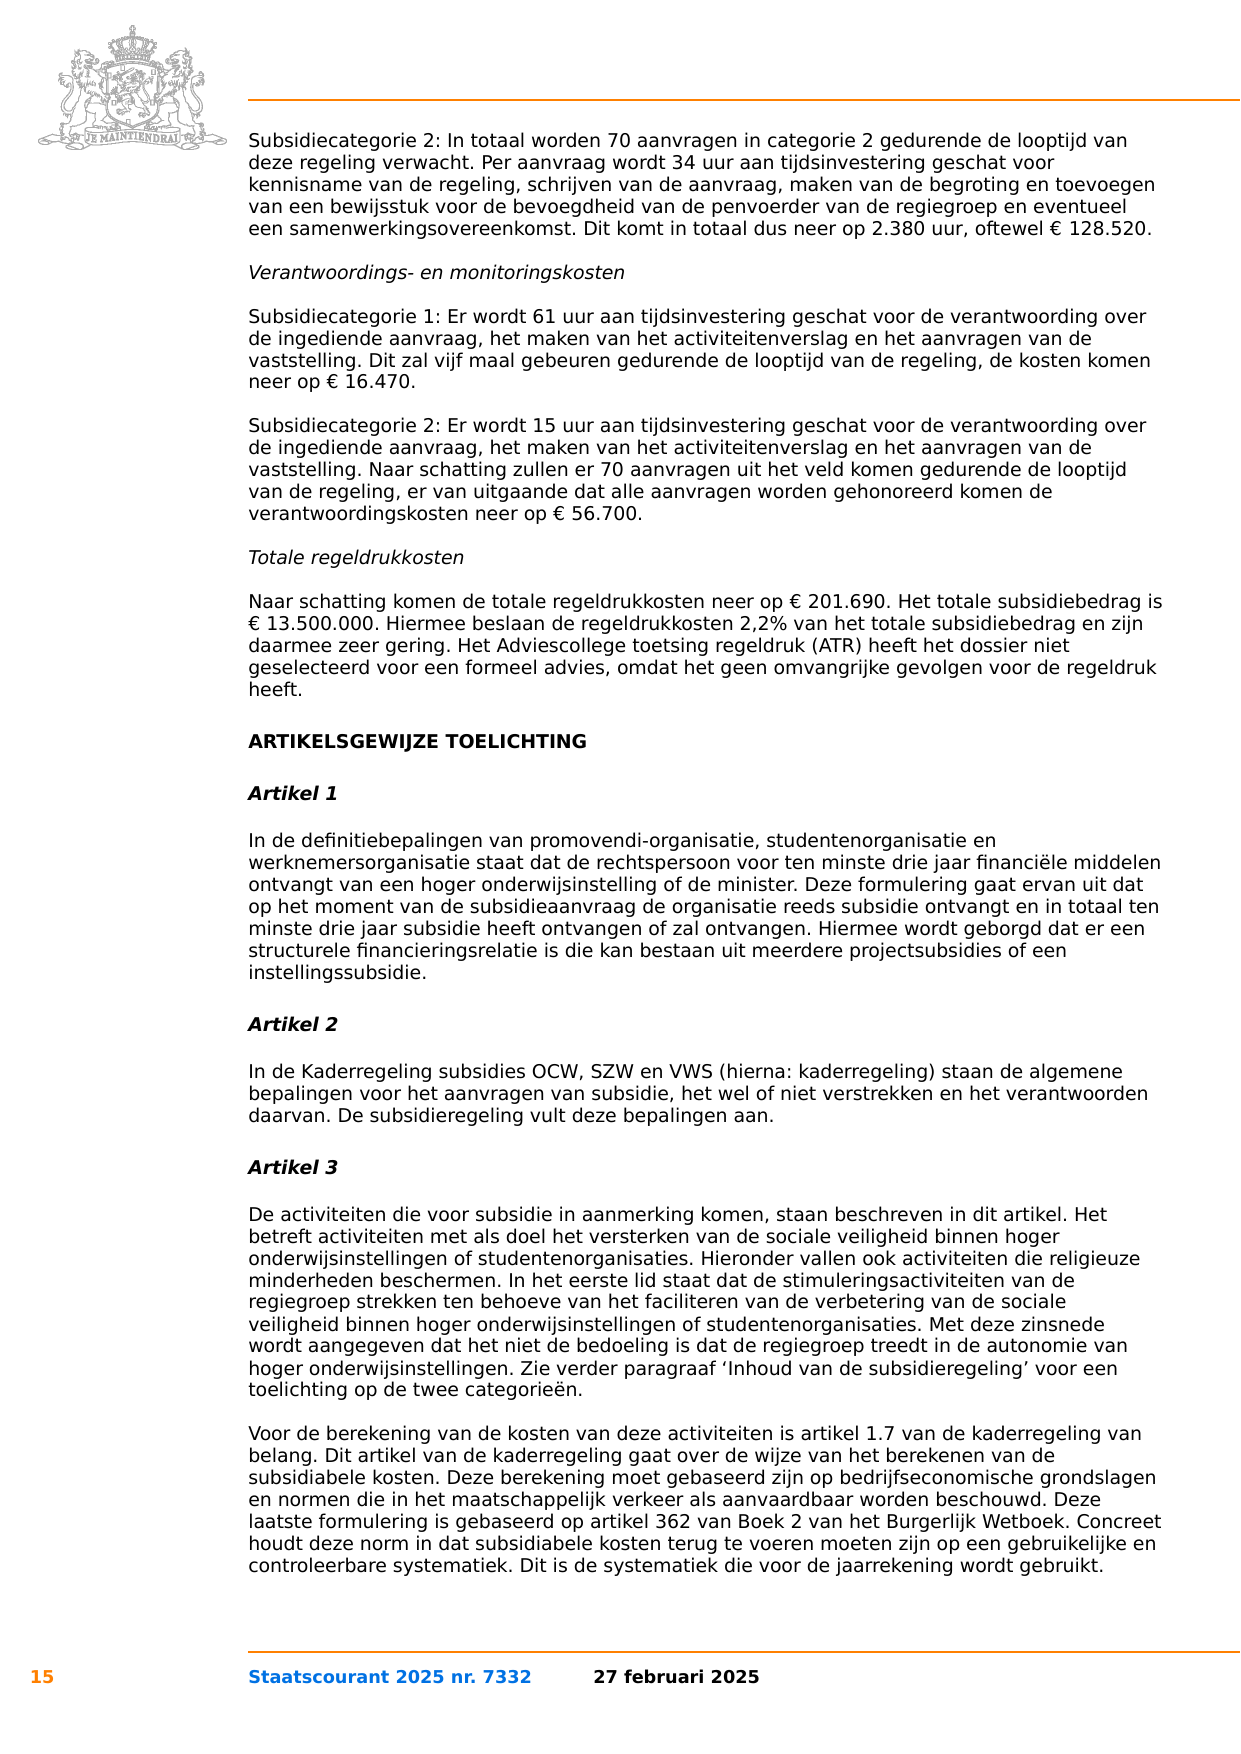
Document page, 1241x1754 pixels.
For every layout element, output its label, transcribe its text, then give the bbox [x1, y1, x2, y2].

subtitle ARTIKELSGEWIJZE TOELICHTING [248, 731, 1163, 753]
subtitle Artikel 1 [248, 783, 1163, 805]
text Subsidiecategorie 1: Er wordt 61 uur aan tijdsinvestering geschat voor de verantwoording over de ingediende aanvraag, het maken van het activiteitenverslag en het aanvragen van de vaststelling. Dit zal vijf maal gebeuren gedurende de looptijd van de regeling, de kosten komen neer op € 16.470. [248, 306, 1163, 393]
text Subsidiecategorie 2: In totaal worden 70 aanvragen in categorie 2 gedurende de looptijd van deze regeling verwacht. Per aanvraag wordt 34 uur aan tijdsinvestering geschat voor kennisname van de regeling, schrijven van de aanvraag, maken van de begroting en toevoegen van een bewijsstuk voor de bevoegdheid van de penvoerder van de regiegroep en eventueel een samenwerkingsovereenkomst. Dit komt in totaal dus neer op 2.380 uur, oftewel € 128.520. [248, 130, 1163, 240]
text In de Kaderregeling subsidies OCW, SZW en VWS (hierna: kaderregeling) staan de algemene bepalingen voor het aanvragen van subsidie, het wel of niet verstrekken en het verantwoorden daarvan. De subsidieregeling vult deze bepalingen aan. [248, 1061, 1163, 1127]
text De activiteiten die voor subsidie in aanmerking komen, staan beschreven in dit artikel. Het betreft activiteiten met als doel het versterken van de sociale veiligheid binnen hoger onderwijsinstellingen of studentenorganisaties. Hieronder vallen ook activiteiten die religieuze minderheden beschermen. In het eerste lid staat dat de stimuleringsactiviteiten van de regiegroep strekken ten behoeve van het faciliteren van de verbetering van de sociale veiligheid binnen hoger onderwijsinstellingen of studentenorganisaties. Met deze zinsnede wordt aangegeven dat het niet de bedoeling is dat de regiegroep treedt in de autonomie van hoger onderwijsinstellingen. Zie verder paragraaf ‘Inhoud van de subsidieregeling’ voor een toelichting op de twee categorieën. [248, 1203, 1163, 1401]
subtitle Verantwoordings- en monitoringskosten [248, 262, 1163, 284]
picture [38, 25, 227, 150]
text Voor de berekening van de kosten van deze activiteiten is artikel 1.7 van de kaderregeling van belang. Dit artikel van de kaderregeling gaat over de wijze van het berekenen van de subsidiabele kosten. Deze berekening moet gebaseerd zijn op bedrijfseconomische grondslagen en normen die in het maatschappelijk verkeer als aanvaardbaar worden beschouwd. Deze laatste formulering is gebaseerd op artikel 362 van Boek 2 van het Burgerlijk Wetboek. Concreet houdt deze norm in dat subsidiabele kosten terug te voeren moeten zijn op een gebruikelijke en controleerbare systematiek. Dit is de systematiek die voor de jaarrekening wordt gebruikt. [248, 1423, 1163, 1577]
text In de definitiebepalingen van promovendi-organisatie, studentenorganisatie en werknemersorganisatie staat dat de rechtspersoon voor ten minste drie jaar financiële middelen ontvangt van een hoger onderwijsinstelling of de minister. Deze formulering gaat ervan uit dat op het moment van de subsidieaanvraag de organisatie reeds subsidie ontvangt en in totaal ten minste drie jaar subsidie heeft ontvangen of zal ontvangen. Hiermee wordt geborgd dat er een structurele financieringsrelatie is die kan bestaan uit meerdere projectsubsidies of een instellingssubsidie. [248, 830, 1163, 984]
text Subsidiecategorie 2: Er wordt 15 uur aan tijdsinvestering geschat voor de verantwoording over de ingediende aanvraag, het maken van het activiteitenverslag en het aanvragen van de vaststelling. Naar schatting zullen er 70 aanvragen uit het veld komen gedurende de looptijd van de regeling, er van uitgaande dat alle aanvragen worden gehonoreerd komen de verantwoordingskosten neer op € 56.700. [248, 415, 1163, 525]
subtitle Artikel 2 [248, 1014, 1163, 1036]
text Naar schatting komen de totale regeldrukkosten neer op € 201.690. Het totale subsidiebedrag is € 13.500.000. Hiermee beslaan de regeldrukkosten 2,2% van het totale subsidiebedrag en zijn daarmee zeer gering. Het Adviescollege toetsing regeldruk (ATR) heeft het dossier niet geselecteerd voor een formeel advies, omdat het geen omvangrijke gevolgen voor de regeldruk heeft. [248, 591, 1163, 701]
subtitle Artikel 3 [248, 1157, 1163, 1178]
subtitle Totale regeldrukkosten [248, 547, 1163, 569]
